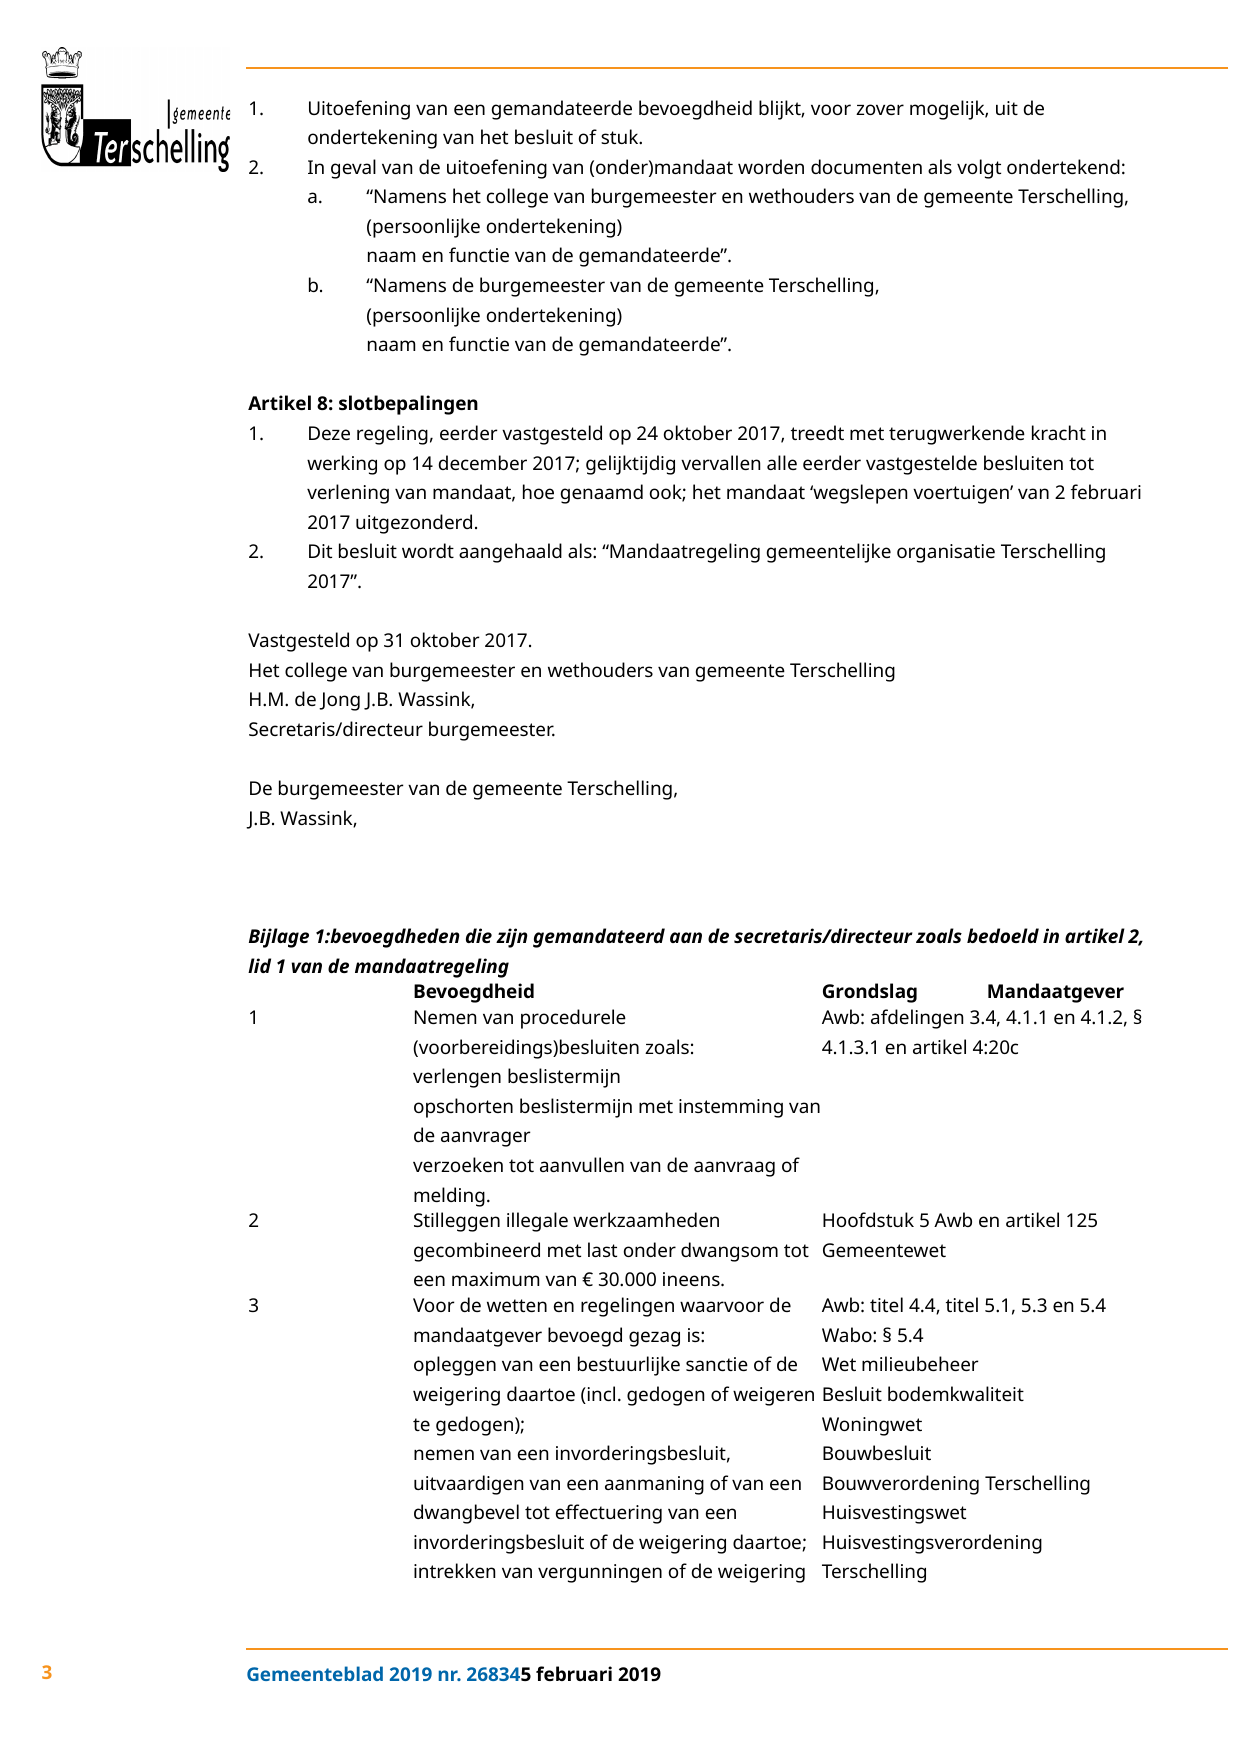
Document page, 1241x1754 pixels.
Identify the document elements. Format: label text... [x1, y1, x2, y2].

table_cell Grondslag [822, 979, 987, 1004]
table_cell 3 [248, 1293, 413, 1584]
table_cell Stilleggen illegale werkzaamheden gecombineerd met last onder dwangsom tot een maximum van € 30.000 ineens. [413, 1208, 822, 1292]
table_cell Awb: afdelingen 3.4, 4.1.1 en 4.1.2, § 4.1.3.1 en artikel 4:20c [822, 1004, 1152, 1207]
list Deze regeling, eerder vastgesteld op 24 oktober 2017, treedt met terugwerkende kracht in werking op 14 december 2017; gelijktijdig vervallen alle eerder vastgestelde besluiten tot verlening van mandaat, hoe genaamd ook; het mandaat ‘wegslepen voertuigen’ van 2 februari 2017 uitgezonderd. [248, 420, 1152, 535]
list Uitoefening van een gemandateerde bevoegdheid blijkt, voor zover mogelijk, uit de ondertekening van het besluit of stuk. [248, 95, 1152, 150]
list (persoonlijke ondertekening) [307, 302, 1152, 328]
text J.B. Wassink, [248, 805, 1152, 831]
list In geval van de uitoefening van (onder)mandaat worden documenten als volgt ondertekend: [248, 154, 1152, 180]
list naam en functie van de gemandateerde”. [307, 243, 1152, 268]
table_cell Bevoegdheid [413, 979, 822, 1004]
text H.M. de Jong J.B. Wassink, [248, 686, 1152, 712]
text Secretaris/directeur burgemeester. [248, 716, 1152, 742]
table_cell Hoofdstuk 5 Awb en artikel 125 Gemeentewet [822, 1208, 1152, 1292]
list Dit besluit wordt aangehaald als: “Mandaatregeling gemeentelijke organisatie Terschelling 2017”. [248, 538, 1152, 594]
table_cell 1 [248, 1004, 413, 1207]
table_cell 2 [248, 1208, 413, 1292]
text Vastgesteld op 31 oktober 2017. [248, 627, 1152, 653]
list (persoonlijke ondertekening) [307, 213, 1152, 239]
text De burgemeester van de gemeente Terschelling, [248, 775, 1152, 801]
list “Namens de burgemeester van de gemeente Terschelling, [307, 272, 1152, 298]
list “Namens het college van burgemeester en wethouders van de gemeente Terschelling, [307, 183, 1152, 209]
picture [41, 47, 231, 172]
text Artikel 8: slotbepalingen [248, 391, 1152, 416]
table_cell Nemen van procedurele (voorbereidings)besluiten zoals: verlengen beslistermijn opschorten beslistermijn met instemming van de aanvrager verzoeken tot aanvullen van de aanvraag of melding. [413, 1004, 822, 1207]
text Het college van burgemeester en wethouders van gemeente Terschelling [248, 657, 1152, 683]
table_cell Voor de wetten en regelingen waarvoor de mandaatgever bevoegd gezag is: opleggen van een bestuurlijke sanctie of de weigering daartoe (incl. gedogen of weigeren te gedogen); nemen van een invorderingsbesluit, uitvaardigen van een aanmaning of van een dwangbevel tot effectuering van een invorderingsbesluit of de weigering daartoe; intrekken van vergunningen of de weigering [413, 1293, 822, 1584]
list naam en functie van de gemandateerde”. [307, 331, 1152, 357]
table_header Bijlage 1:bevoegdheden die zijn gemandateerd aan de secretaris/directeur zoals bedoeld in artikel 2, lid 1 van de mandaatregeling [248, 923, 1152, 978]
table_cell Mandaatgever [987, 979, 1152, 1004]
table_cell [248, 979, 413, 1004]
table_cell Awb: titel 4.4, titel 5.1, 5.3 en 5.4 Wabo: § 5.4 Wet milieubeheer Besluit bodemkwaliteit Woningwet Bouwbesluit Bouwverordening Terschelling Huisvestingswet Huisvestingsverordening Terschelling [822, 1293, 1152, 1584]
